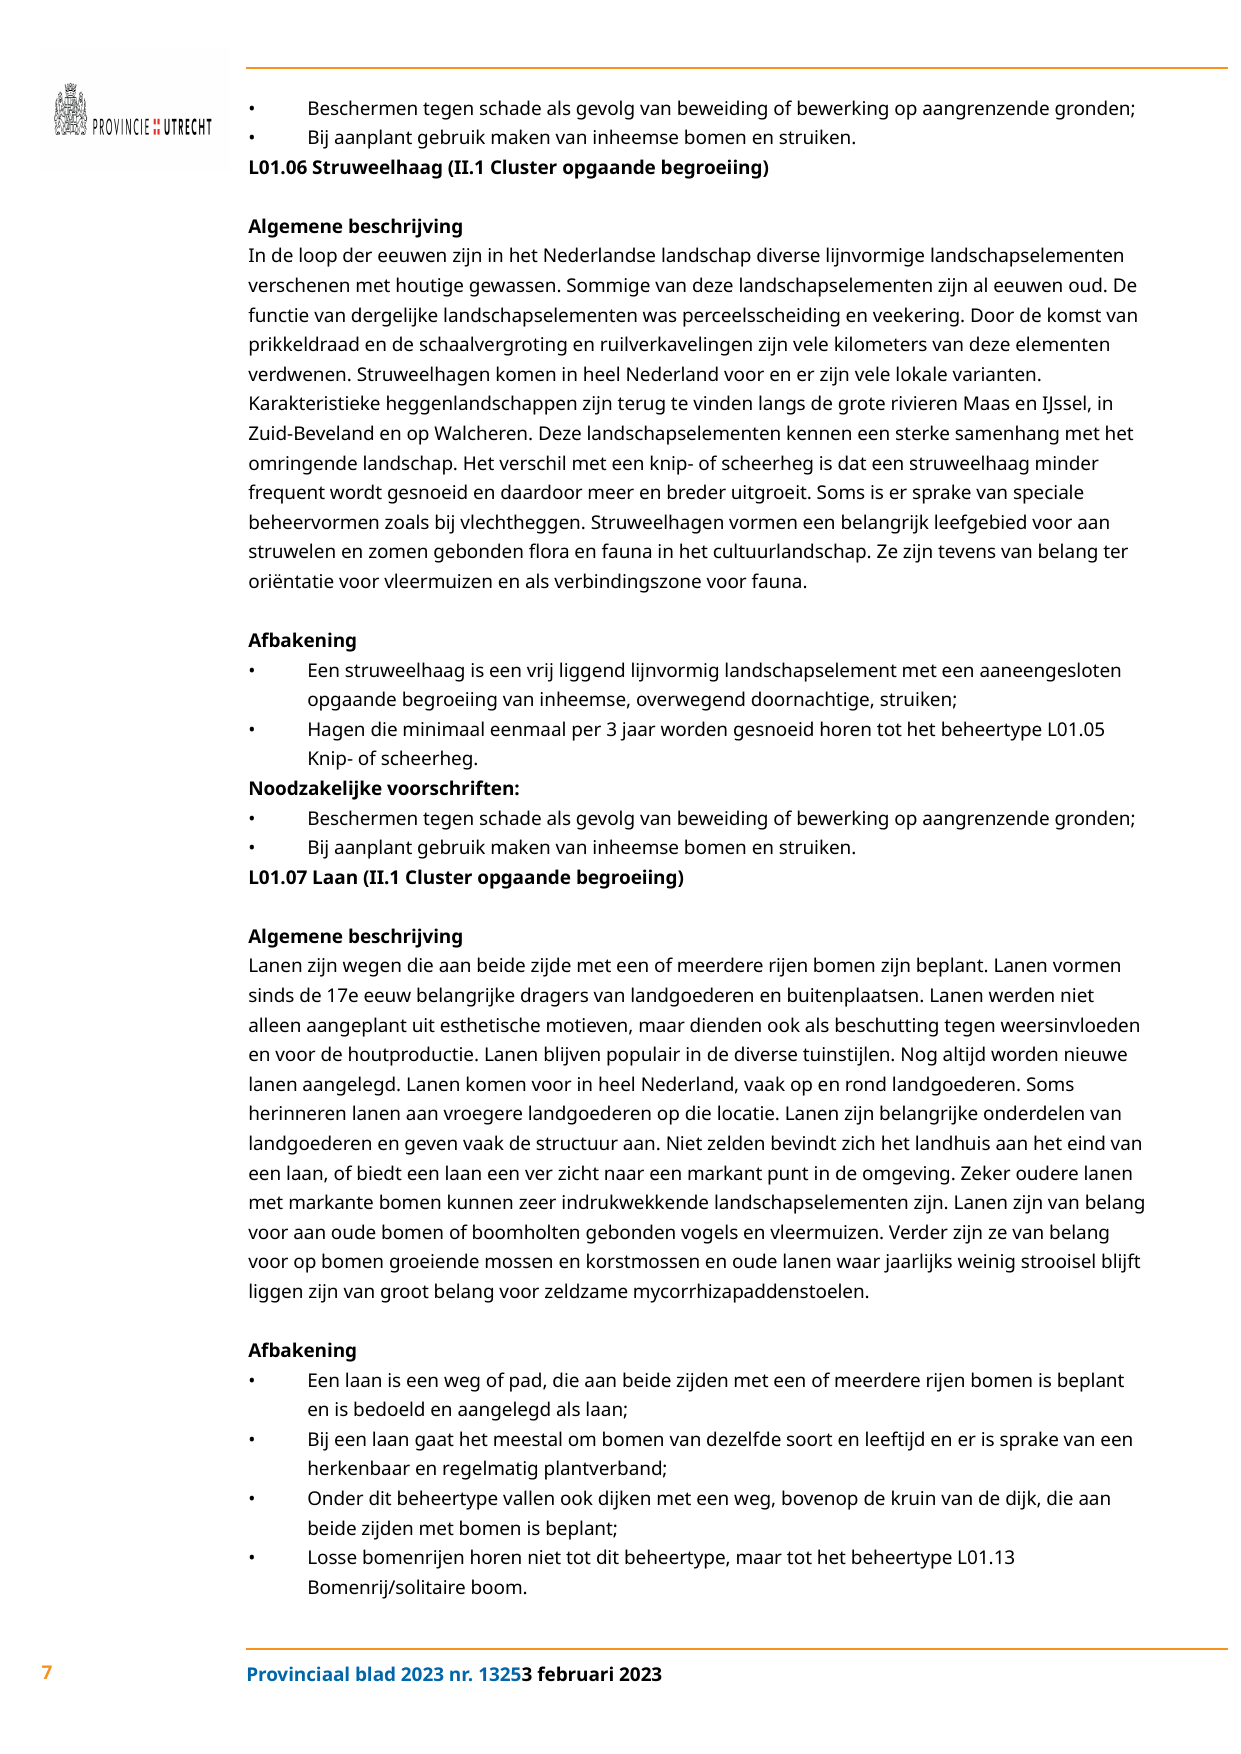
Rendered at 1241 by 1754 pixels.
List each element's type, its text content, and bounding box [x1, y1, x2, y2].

list Beschermen tegen schade als gevolg van beweiding of bewerking op aangrenzende gronden; [248, 95, 1152, 121]
list Een struweelhaag is een vrij liggend lijnvormig landschapselement met een aaneengesloten opgaande begroeiing van inheemse, overwegend doornachtige, struiken; [248, 657, 1152, 712]
list Losse bomenrijen horen niet tot dit beheertype, maar tot het beheertype L01.13 Bomenrij/solitaire boom. [248, 1544, 1152, 1600]
list Bij aanplant gebruik maken van inheemse bomen en struiken. [248, 124, 1152, 150]
text Algemene beschrijving [248, 213, 1152, 239]
list Bij aanplant gebruik maken van inheemse bomen en struiken. [248, 834, 1152, 860]
picture [41, 47, 231, 172]
list Bij een laan gaat het meestal om bomen van dezelfde soort en leeftijd en er is sprake van een herkenbaar en regelmatig plantverband; [248, 1426, 1152, 1481]
text Algemene beschrijving [248, 923, 1152, 949]
text Afbakening [248, 1337, 1152, 1363]
text In de loop der eeuwen zijn in het Nederlandse landschap diverse lijnvormige landschapselementen verschenen met houtige gewassen. Sommige van deze landschapselementen zijn al eeuwen oud. De functie van dergelijke landschapselementen was perceelsscheiding en veekering. Door de komst van prikkeldraad en de schaalvergroting en ruilverkavelingen zijn vele kilometers van deze elementen verdwenen. Struweelhagen komen in heel Nederland voor en er zijn vele lokale varianten. Karakteristieke heggenlandschappen zijn terug te vinden langs de grote rivieren Maas en IJssel, in Zuid-Beveland en op Walcheren. Deze landschapselementen kennen een sterke samenhang met het omringende landschap. Het verschil met een knip- of scheerheg is dat een struweelhaag minder frequent wordt gesnoeid en daardoor meer en breder uitgroeit. Soms is er sprake van speciale beheervormen zoals bij vlechtheggen. Struweelhagen vormen een belangrijk leefgebied voor aan struwelen en zomen gebonden flora en fauna in het cultuurlandschap. Ze zijn tevens van belang ter oriëntatie voor vleermuizen en als verbindingszone voor fauna. [248, 243, 1152, 594]
list Beschermen tegen schade als gevolg van beweiding of bewerking op aangrenzende gronden; [248, 805, 1152, 831]
text L01.07 Laan (II.1 Cluster opgaande begroeiing) [248, 864, 1152, 890]
text L01.06 Struweelhaag (II.1 Cluster opgaande begroeiing) [248, 154, 1152, 180]
text Lanen zijn wegen die aan beide zijde met een of meerdere rijen bomen zijn beplant. Lanen vormen sinds de 17e eeuw belangrijke dragers van landgoederen en buitenplaatsen. Lanen werden niet alleen aangeplant uit esthetische motieven, maar dienden ook als beschutting tegen weersinvloeden en voor de houtproductie. Lanen blijven populair in de diverse tuinstijlen. Nog altijd worden nieuwe lanen aangelegd. Lanen komen voor in heel Nederland, vaak op en rond landgoederen. Soms herinneren lanen aan vroegere landgoederen op die locatie. Lanen zijn belangrijke onderdelen van landgoederen en geven vaak de structuur aan. Niet zelden bevindt zich het landhuis aan het eind van een laan, of biedt een laan een ver zicht naar een markant punt in de omgeving. Zeker oudere lanen met markante bomen kunnen zeer indrukwekkende landschapselementen zijn. Lanen zijn van belang voor aan oude bomen of boomholten gebonden vogels en vleermuizen. Verder zijn ze van belang voor op bomen groeiende mossen en korstmossen en oude lanen waar jaarlijks weinig strooisel blijft liggen zijn van groot belang voor zeldzame mycorrhizapaddenstoelen. [248, 953, 1152, 1304]
text Noodzakelijke voorschriften: [248, 775, 1152, 801]
list Een laan is een weg of pad, die aan beide zijden met een of meerdere rijen bomen is beplant en is bedoeld en aangelegd als laan; [248, 1367, 1152, 1422]
list Onder dit beheertype vallen ook dijken met een weg, bovenop de kruin van de dijk, die aan beide zijden met bomen is beplant; [248, 1485, 1152, 1541]
text Afbakening [248, 627, 1152, 653]
list Hagen die minimaal eenmaal per 3 jaar worden gesnoeid horen tot het beheertype L01.05 Knip- of scheerheg. [248, 716, 1152, 771]
